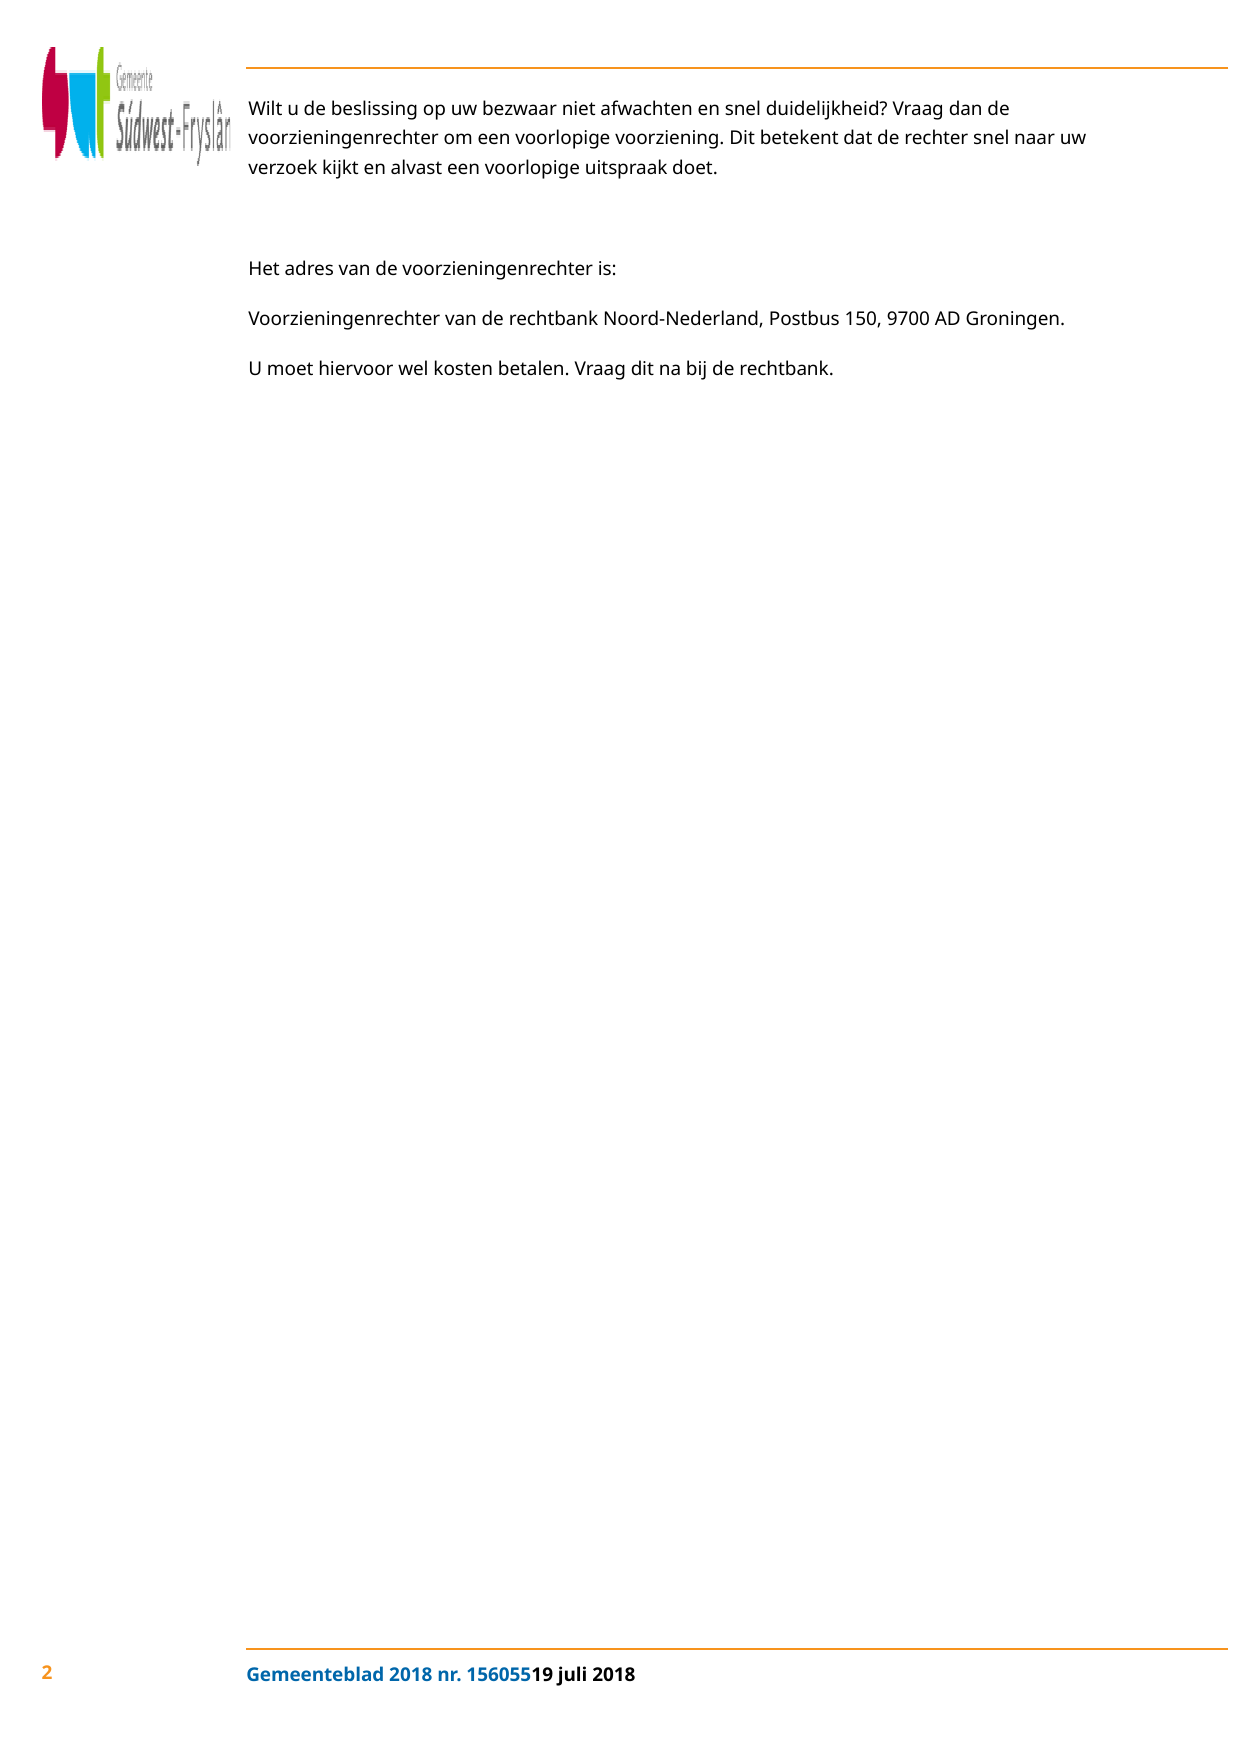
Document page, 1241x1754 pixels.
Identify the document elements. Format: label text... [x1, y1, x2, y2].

text Het adres van de voorzieningenrechter is: [248, 255, 1152, 281]
text U moet hiervoor wel kosten betalen. Vraag dit na bij de rechtbank. [248, 356, 1152, 381]
text Wilt u de beslissing op uw bezwaar niet afwachten en snel duidelijkheid? Vraag dan de voorzieningenrechter om een voorlopige voorziening. Dit betekent dat de rechter snel naar uw verzoek kijkt en alvast een voorlopige uitspraak doet. [248, 95, 1152, 180]
picture [41, 47, 231, 172]
text Voorzieningenrechter van de rechtbank Noord-Nederland, Postbus 150, 9700 AD Groningen. [248, 305, 1152, 331]
